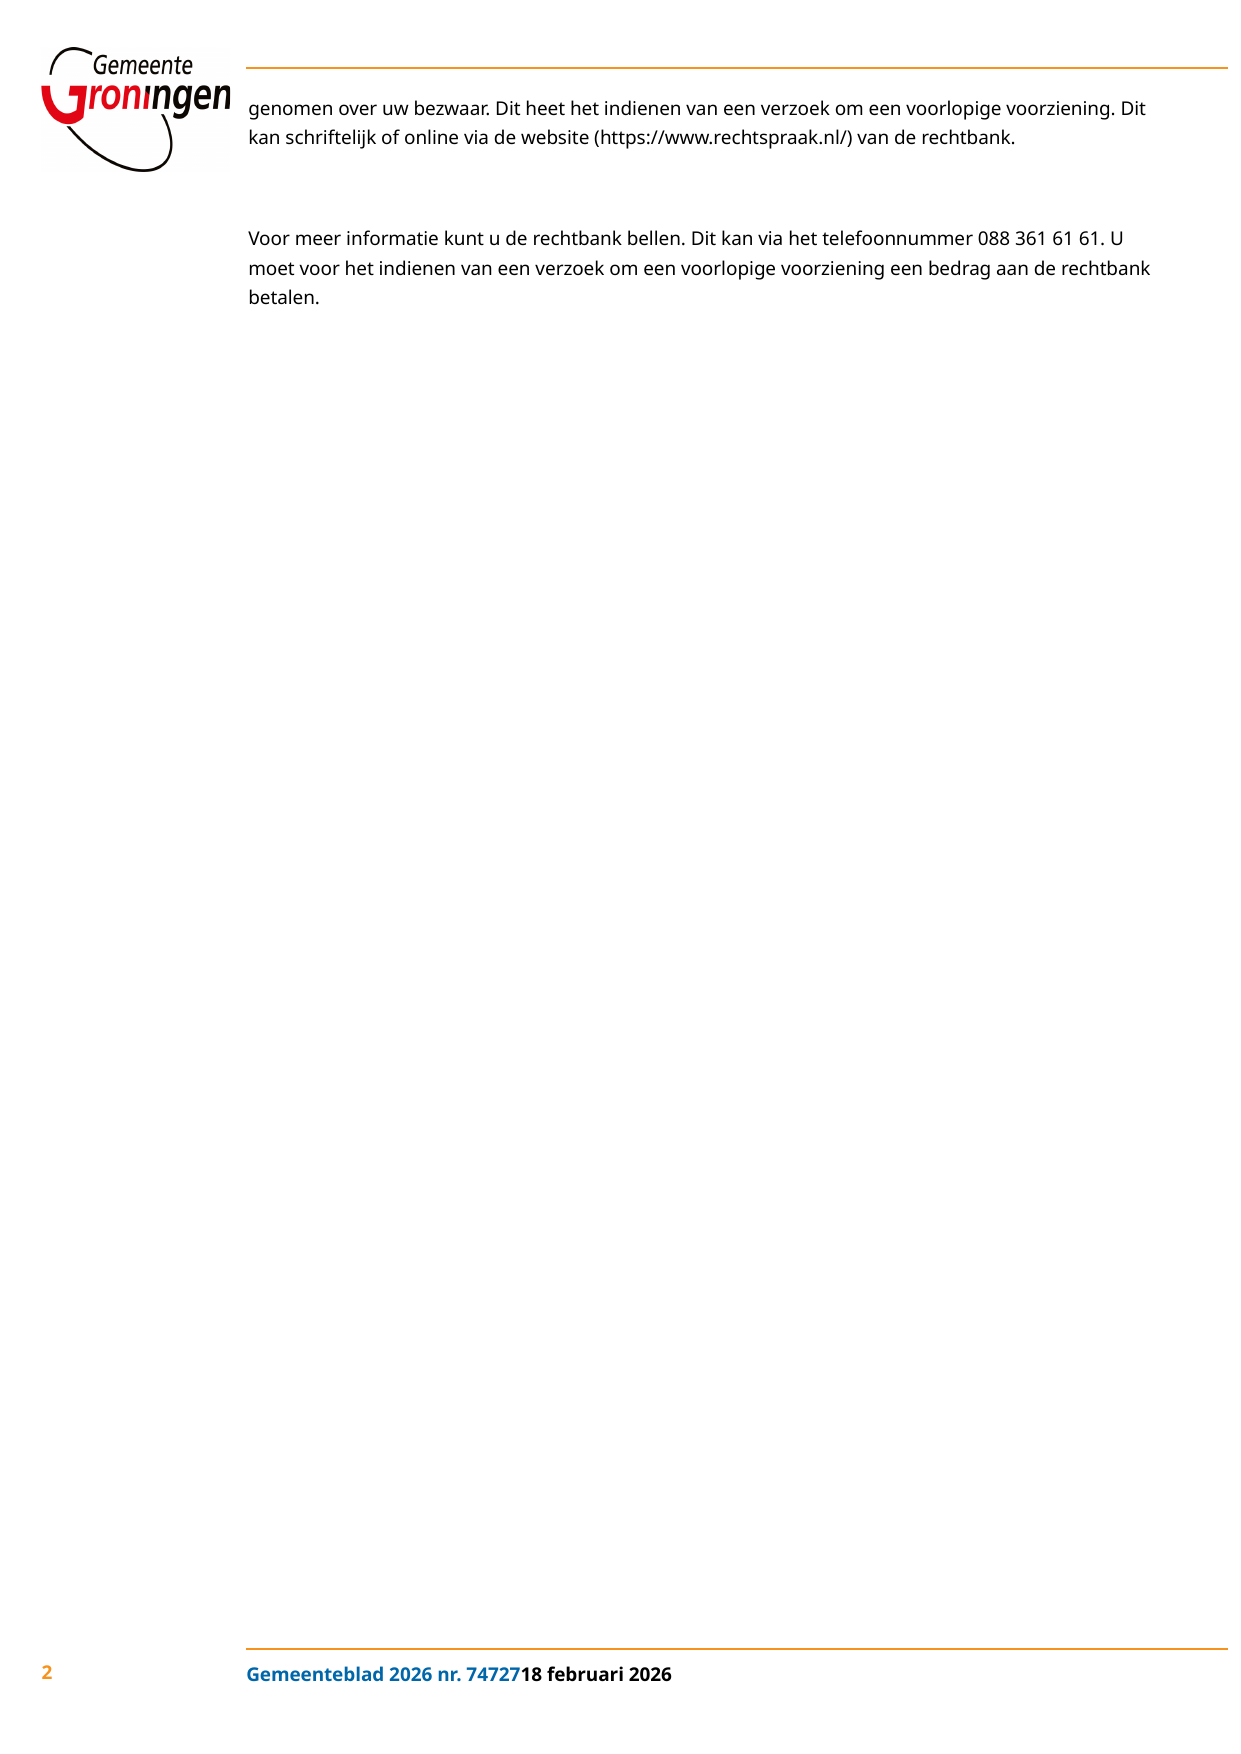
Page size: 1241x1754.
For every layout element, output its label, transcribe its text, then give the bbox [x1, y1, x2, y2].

text genomen over uw bezwaar. Dit heet het indienen van een verzoek om een voorlopige voorziening. Dit kan schriftelijk of online via de website (https://www.rechtspraak.nl/) van de rechtbank. [248, 95, 1152, 150]
text Voor meer informatie kunt u de rechtbank bellen. Dit kan via het telefoonnummer 088 361 61 61. U moet voor het indienen van een verzoek om een voorlopige voorziening een bedrag aan de rechtbank betalen. [248, 225, 1152, 310]
picture [41, 47, 231, 172]
